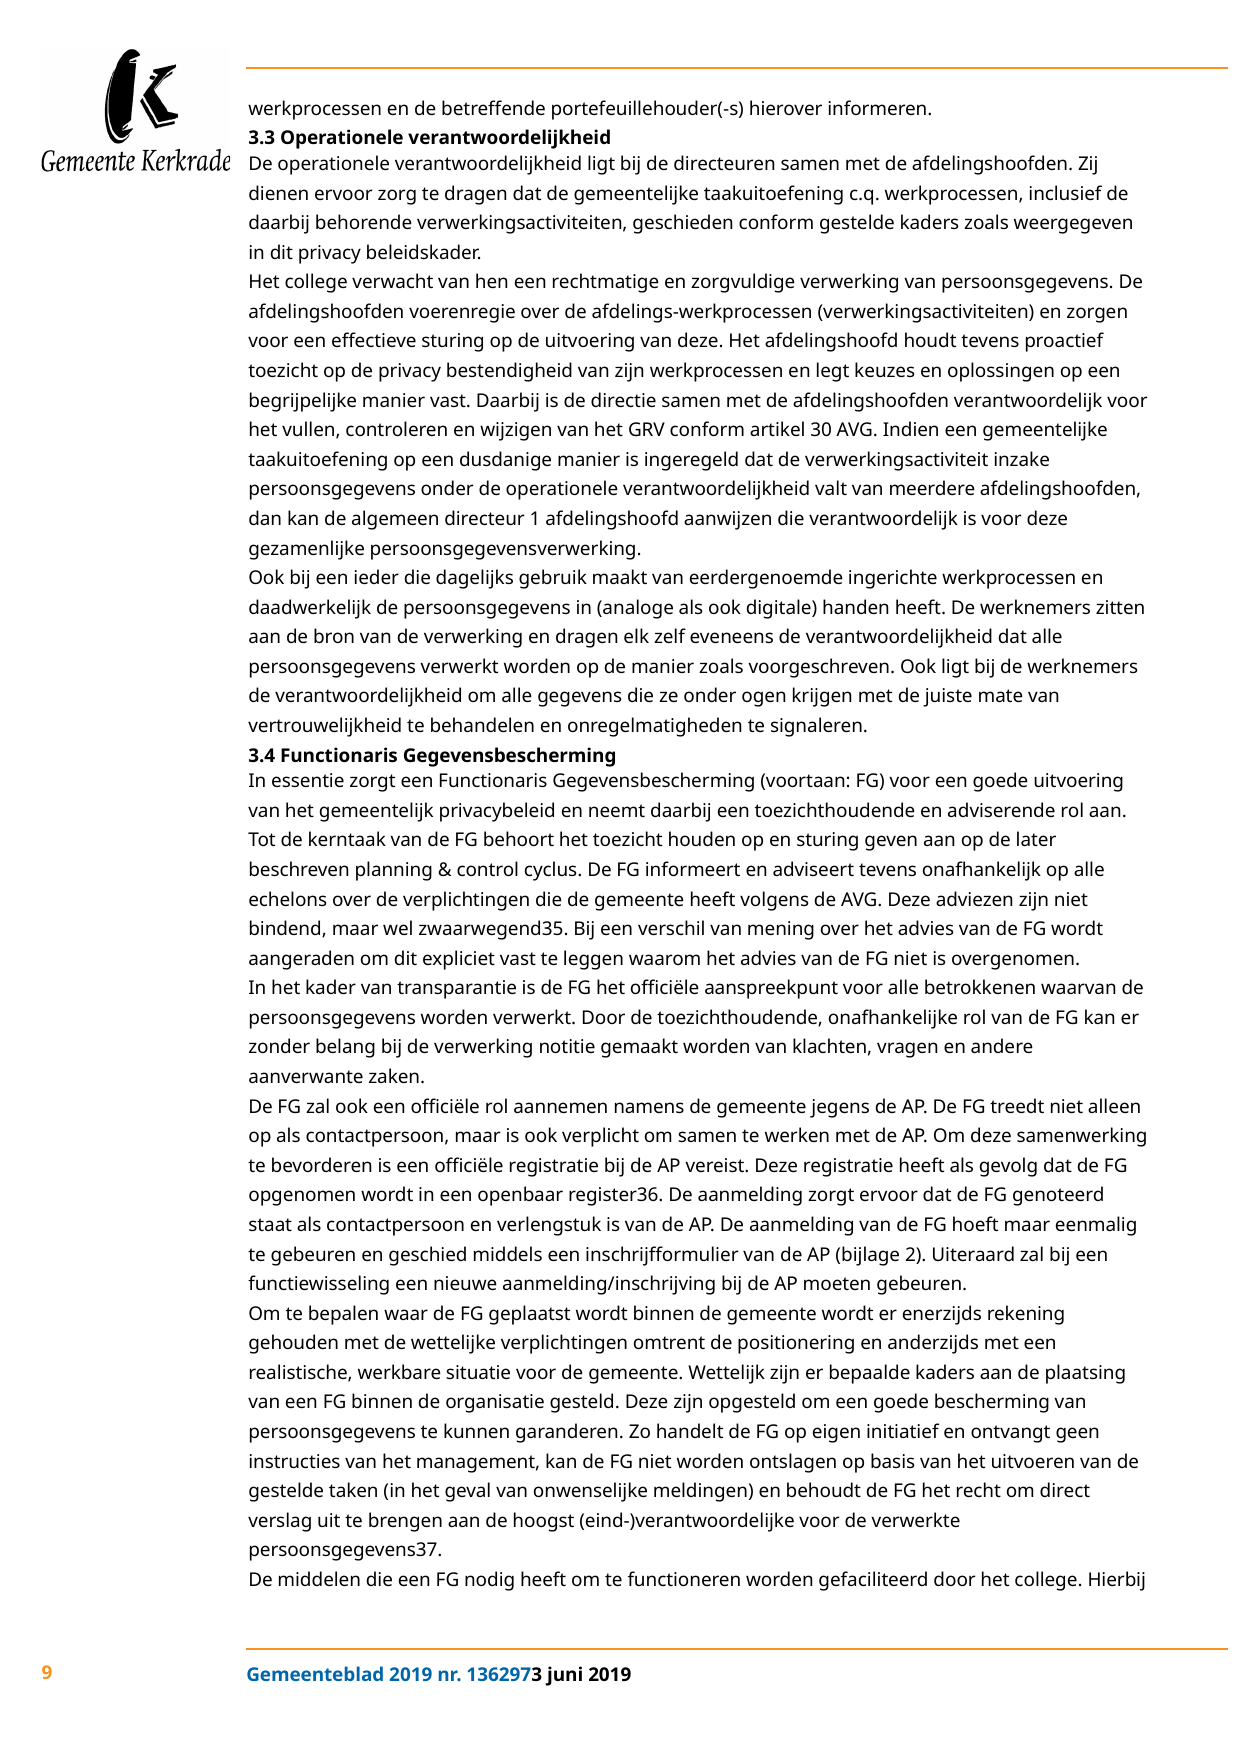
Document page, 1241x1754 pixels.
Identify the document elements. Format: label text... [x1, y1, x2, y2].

text De middelen die een FG nodig heeft om te functioneren worden gefaciliteerd door het college. Hierbij [248, 1566, 1152, 1592]
text Om te bepalen waar de FG geplaatst wordt binnen de gemeente wordt er enerzijds rekening gehouden met de wettelijke verplichtingen omtrent de positionering en anderzijds met een realistische, werkbare situatie voor de gemeente. Wettelijk zijn er bepaalde kaders aan de plaatsing van een FG binnen de organisatie gesteld. Deze zijn opgesteld om een goede bescherming van persoonsgegevens te kunnen garanderen. Zo handelt de FG op eigen initiatief en ontvangt geen instructies van het management, kan de FG niet worden ontslagen op basis van het uitvoeren van de gestelde taken (in het geval van onwenselijke meldingen) en behoudt de FG het recht om direct verslag uit te brengen aan de hoogst (eind-)verantwoordelijke voor de verwerkte persoonsgegevens37. [248, 1300, 1152, 1562]
picture [41, 47, 231, 172]
text In essentie zorgt een Functionaris Gegevensbescherming (voortaan: FG) voor een goede uitvoering van het gemeentelijk privacybeleid en neemt daarbij een toezichthoudende en adviserende rol aan. [248, 767, 1152, 823]
text werkprocessen en de betreffende portefeuillehouder(-s) hierover informeren. [248, 95, 1152, 121]
text 3.4 Functionaris Gegevensbescherming [248, 742, 1152, 767]
text Het college verwacht van hen een rechtmatige en zorgvuldige verwerking van persoonsgegevens. De afdelingshoofden voerenregie over de afdelings-werkprocessen (verwerkingsactiviteiten) en zorgen voor een effectieve sturing op de uitvoering van deze. Het afdelingshoofd houdt tevens proactief toezicht op de privacy bestendigheid van zijn werkprocessen en legt keuzes en oplossingen op een begrijpelijke manier vast. Daarbij is de directie samen met de afdelingshoofden verantwoordelijk voor het vullen, controleren en wijzigen van het GRV conform artikel 30 AVG. Indien een gemeentelijke taakuitoefening op een dusdanige manier is ingeregeld dat de verwerkingsactiviteit inzake persoonsgegevens onder de operationele verantwoordelijkheid valt van meerdere afdelingshoofden, dan kan de algemeen directeur 1 afdelingshoofd aanwijzen die verantwoordelijk is voor deze gezamenlijke persoonsgegevensverwerking. [248, 268, 1152, 560]
text Tot de kerntaak van de FG behoort het toezicht houden op en sturing geven aan op de later beschreven planning & control cyclus. De FG informeert en adviseert tevens onafhankelijk op alle echelons over de verplichtingen die de gemeente heeft volgens de AVG. Deze adviezen zijn niet bindend, maar wel zwaarwegend35. Bij een verschil van mening over het advies van de FG wordt aangeraden om dit expliciet vast te leggen waarom het advies van de FG niet is overgenomen. [248, 827, 1152, 971]
text De operationele verantwoordelijkheid ligt bij de directeuren samen met de afdelingshoofden. Zij dienen ervoor zorg te dragen dat de gemeentelijke taakuitoefening c.q. werkprocessen, inclusief de daarbij behorende verwerkingsactiviteiten, geschieden conform gestelde kaders zoals weergegeven in dit privacy beleidskader. [248, 150, 1152, 264]
text In het kader van transparantie is de FG het officiële aanspreekpunt voor alle betrokkenen waarvan de persoonsgegevens worden verwerkt. Door de toezichthoudende, onafhankelijke rol van de FG kan er zonder belang bij de verwerking notitie gemaakt worden van klachten, vragen en andere aanverwante zaken. [248, 974, 1152, 1089]
text Ook bij een ieder die dagelijks gebruik maakt van eerdergenoemde ingerichte werkprocessen en daadwerkelijk de persoonsgegevens in (analoge als ook digitale) handen heeft. De werknemers zitten aan de bron van de verwerking en dragen elk zelf eveneens de verantwoordelijkheid dat alle persoonsgegevens verwerkt worden op de manier zoals voorgeschreven. Ook ligt bij de werknemers de verantwoordelijkheid om alle gegevens die ze onder ogen krijgen met de juiste mate van vertrouwelijkheid te behandelen en onregelmatigheden te signaleren. [248, 564, 1152, 738]
text De FG zal ook een officiële rol aannemen namens de gemeente jegens de AP. De FG treedt niet alleen op als contactpersoon, maar is ook verplicht om samen te werken met de AP. Om deze samenwerking te bevorderen is een officiële registratie bij de AP vereist. Deze registratie heeft als gevolg dat de FG opgenomen wordt in een openbaar register36. De aanmelding zorgt ervoor dat de FG genoteerd staat als contactpersoon en verlengstuk is van de AP. De aanmelding van de FG hoeft maar eenmalig te gebeuren en geschied middels een inschrijfformulier van de AP (bijlage 2). Uiteraard zal bij een functiewisseling een nieuwe aanmelding/inschrijving bij de AP moeten gebeuren. [248, 1093, 1152, 1296]
text 3.3 Operationele verantwoordelijkheid [248, 124, 1152, 150]
